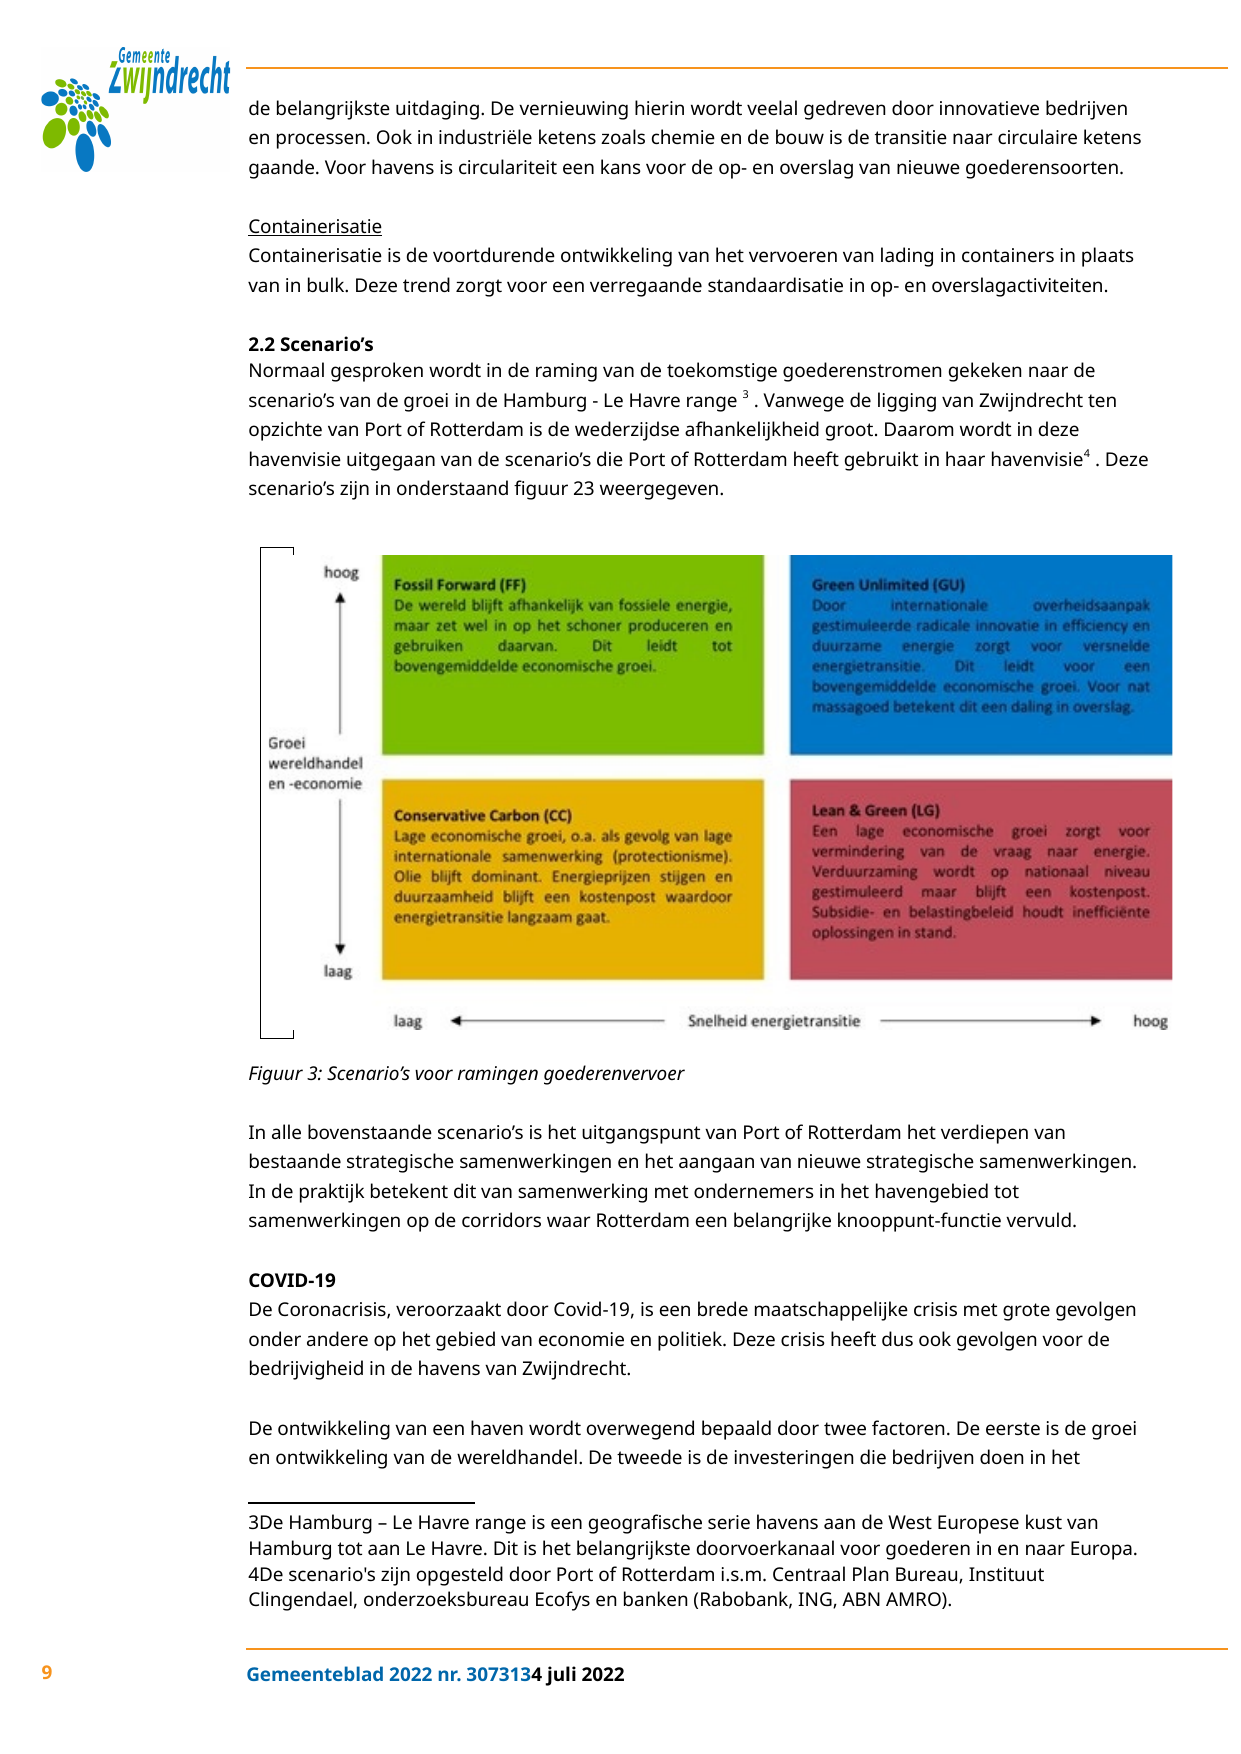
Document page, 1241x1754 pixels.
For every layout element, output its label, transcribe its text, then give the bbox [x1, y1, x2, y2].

text Normaal gesproken wordt in de raming van de toekomstige goederenstromen gekeken naar de scenario’s van de groei in de Hamburg - Le Havre range . Vanwege de ligging van Zwijndrecht ten opzichte van Port of Rotterdam is de wederzijdse afhankelijkheid groot. Daarom wordt in deze havenvisie uitgegaan van de scenario’s die Port of Rotterdam heeft gebruikt in haar havenvisie . Deze scenario’s zijn in onderstaand figuur 23 weergegeven. [248, 357, 1152, 501]
text Containerisatie [248, 213, 1152, 239]
text De Hamburg – Le Havre range is een geografische serie havens aan de West Europese kust van Hamburg tot aan Le Havre. Dit is het belangrijkste doorvoerkanaal voor goederen in en naar Europa. [248, 1509, 1152, 1561]
text COVID-19 [248, 1267, 1152, 1293]
text De ontwikkeling van een haven wordt overwegend bepaald door twee factoren. De eerste is de groei en ontwikkeling van de wereldhandel. De tweede is de investeringen die bedrijven doen in het [248, 1415, 1152, 1470]
picture [268, 555, 1173, 1030]
text In alle bovenstaande scenario’s is het uitgangspunt van Port of Rotterdam het verdiepen van bestaande strategische samenwerkingen en het aangaan van nieuwe strategische samenwerkingen. In de praktijk betekent dit van samenwerking met ondernemers in het havengebied tot samenwerkingen op de corridors waar Rotterdam een belangrijke knooppunt-functie vervuld. [248, 1119, 1152, 1233]
text 2.2 Scenario’s [248, 331, 1152, 357]
picture [41, 47, 231, 172]
text Figuur 3: Scenario’s voor ramingen goederenvervoer [248, 1060, 1152, 1086]
text De Coronacrisis, veroorzaakt door Covid-19, is een brede maatschappelijke crisis met grote gevolgen onder andere op het gebied van economie en politiek. Deze crisis heeft dus ook gevolgen voor de bedrijvigheid in de havens van Zwijndrecht. [248, 1296, 1152, 1381]
text de belangrijkste uitdaging. De vernieuwing hierin wordt veelal gedreven door innovatieve bedrijven en processen. Ook in industriële ketens zoals chemie en de bouw is de transitie naar circulaire ketens gaande. Voor havens is circulariteit een kans voor de op- en overslag van nieuwe goederensoorten. [248, 95, 1152, 180]
text De scenario's zijn opgesteld door Port of Rotterdam i.s.m. Centraal Plan Bureau, Instituut Clingendael, onderzoeksbureau Ecofys en banken (Rabobank, ING, ABN AMRO). [248, 1561, 1152, 1612]
text Containerisatie is de voortdurende ontwikkeling van het vervoeren van lading in containers in plaats van in bulk. Deze trend zorgt voor een verregaande standaardisatie in op- en overslagactiviteiten. [248, 243, 1152, 298]
